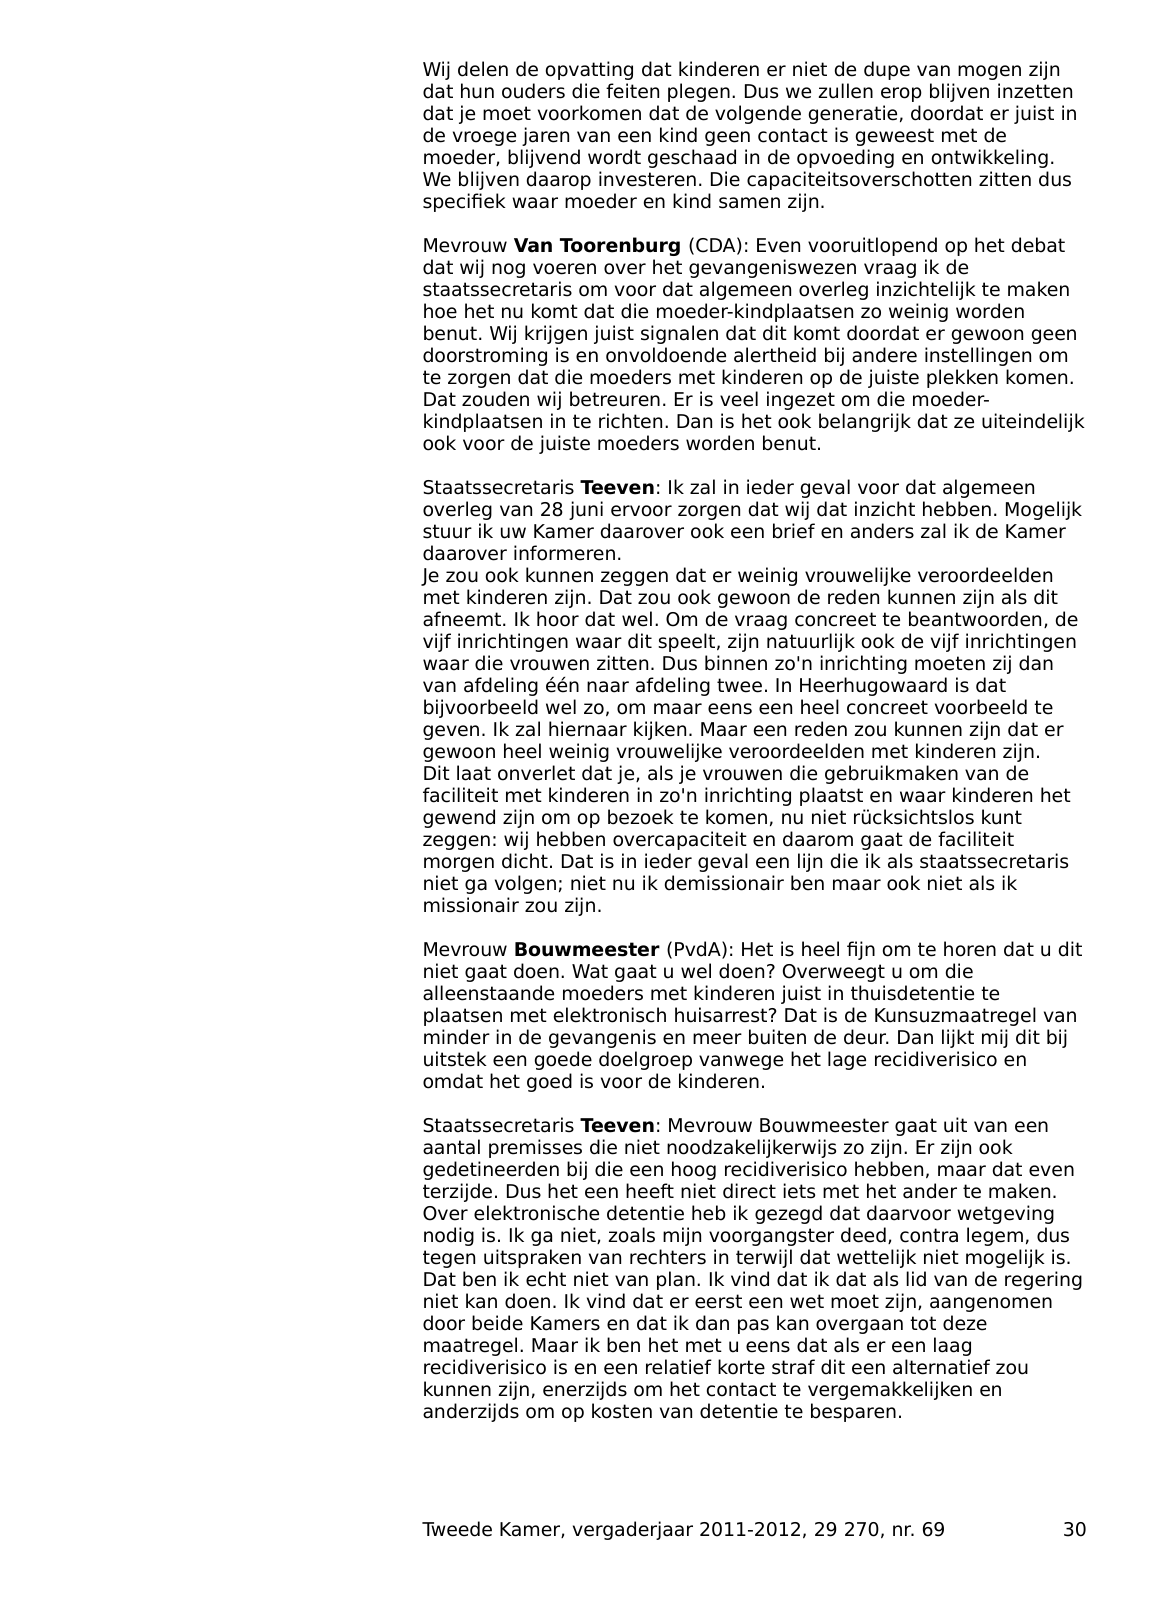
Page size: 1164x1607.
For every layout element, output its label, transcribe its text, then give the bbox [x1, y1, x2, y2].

text Staatssecretaris Teeven: Ik zal in ieder geval voor dat algemeen overleg van 28 juni ervoor zorgen dat wij dat inzicht hebben. Mogelijk stuur ik uw Kamer daarover ook een brief en anders zal ik de Kamer daarover informeren. [422, 477, 1087, 565]
text Staatssecretaris Teeven: Mevrouw Bouwmeester gaat uit van een aantal premisses die niet noodzakelijkerwijs zo zijn. Er zijn ook gedetineerden bij die een hoog recidiverisico hebben, maar dat even terzijde. Dus het een heeft niet direct iets met het ander te maken. Over elektronische detentie heb ik gezegd dat daarvoor wetgeving nodig is. Ik ga niet, zoals mijn voorgangster deed, contra legem, dus tegen uitspraken van rechters in terwijl dat wettelijk niet mogelijk is. Dat ben ik echt niet van plan. Ik vind dat ik dat als lid van de regering niet kan doen. Ik vind dat er eerst een wet moet zijn, aangenomen door beide Kamers en dat ik dan pas kan overgaan tot deze maatregel. Maar ik ben het met u eens dat als er een laag recidiverisico is en een relatief korte straf dit een alternatief zou kunnen zijn, enerzijds om het contact te vergemakkelijken en anderzijds om op kosten van detentie te besparen. [422, 1115, 1087, 1423]
text Wij delen de opvatting dat kinderen er niet de dupe van mogen zijn dat hun ouders die feiten plegen. Dus we zullen erop blijven inzetten dat je moet voorkomen dat de volgende generatie, doordat er juist in de vroege jaren van een kind geen contact is geweest met de moeder, blijvend wordt geschaad in de opvoeding en ontwikkeling. We blijven daarop investeren. Die capaciteitsoverschotten zitten dus specifiek waar moeder en kind samen zijn. [422, 59, 1087, 213]
text Mevrouw Bouwmeester (PvdA): Het is heel fijn om te horen dat u dit niet gaat doen. Wat gaat u wel doen? Overweegt u om die alleenstaande moeders met kinderen juist in thuisdetentie te plaatsen met elektronisch huisarrest? Dat is de Kunsuzmaatregel van minder in de gevangenis en meer buiten de deur. Dan lijkt mij dit bij uitstek een goede doelgroep vanwege het lage recidiverisico en omdat het goed is voor de kinderen. [422, 939, 1087, 1093]
text Je zou ook kunnen zeggen dat er weinig vrouwelijke veroordeelden met kinderen zijn. Dat zou ook gewoon de reden kunnen zijn als dit afneemt. Ik hoor dat wel. Om de vraag concreet te beantwoorden, de vijf inrichtingen waar dit speelt, zijn natuurlijk ook de vijf inrichtingen waar die vrouwen zitten. Dus binnen zo'n inrichting moeten zij dan van afdeling één naar afdeling twee. In Heerhugowaard is dat bijvoorbeeld wel zo, om maar eens een heel concreet voorbeeld te geven. Ik zal hiernaar kijken. Maar een reden zou kunnen zijn dat er gewoon heel weinig vrouwelijke veroordeelden met kinderen zijn. [422, 565, 1087, 763]
text Mevrouw Van Toorenburg (CDA): Even vooruitlopend op het debat dat wij nog voeren over het gevangeniswezen vraag ik de staatssecretaris om voor dat algemeen overleg inzichtelijk te maken hoe het nu komt dat die moeder-kindplaatsen zo weinig worden benut. Wij krijgen juist signalen dat dit komt doordat er gewoon geen doorstroming is en onvoldoende alertheid bij andere instellingen om te zorgen dat die moeders met kinderen op de juiste plekken komen. Dat zouden wij betreuren. Er is veel ingezet om die moeder-kindplaatsen in te richten. Dan is het ook belangrijk dat ze uiteindelijk ook voor de juiste moeders worden benut. [422, 235, 1087, 455]
text Dit laat onverlet dat je, als je vrouwen die gebruikmaken van de faciliteit met kinderen in zo'n inrichting plaatst en waar kinderen het gewend zijn om op bezoek te komen, nu niet rücksichtslos kunt zeggen: wij hebben overcapaciteit en daarom gaat de faciliteit morgen dicht. Dat is in ieder geval een lijn die ik als staatssecretaris niet ga volgen; niet nu ik demissionair ben maar ook niet als ik missionair zou zijn. [422, 763, 1087, 917]
